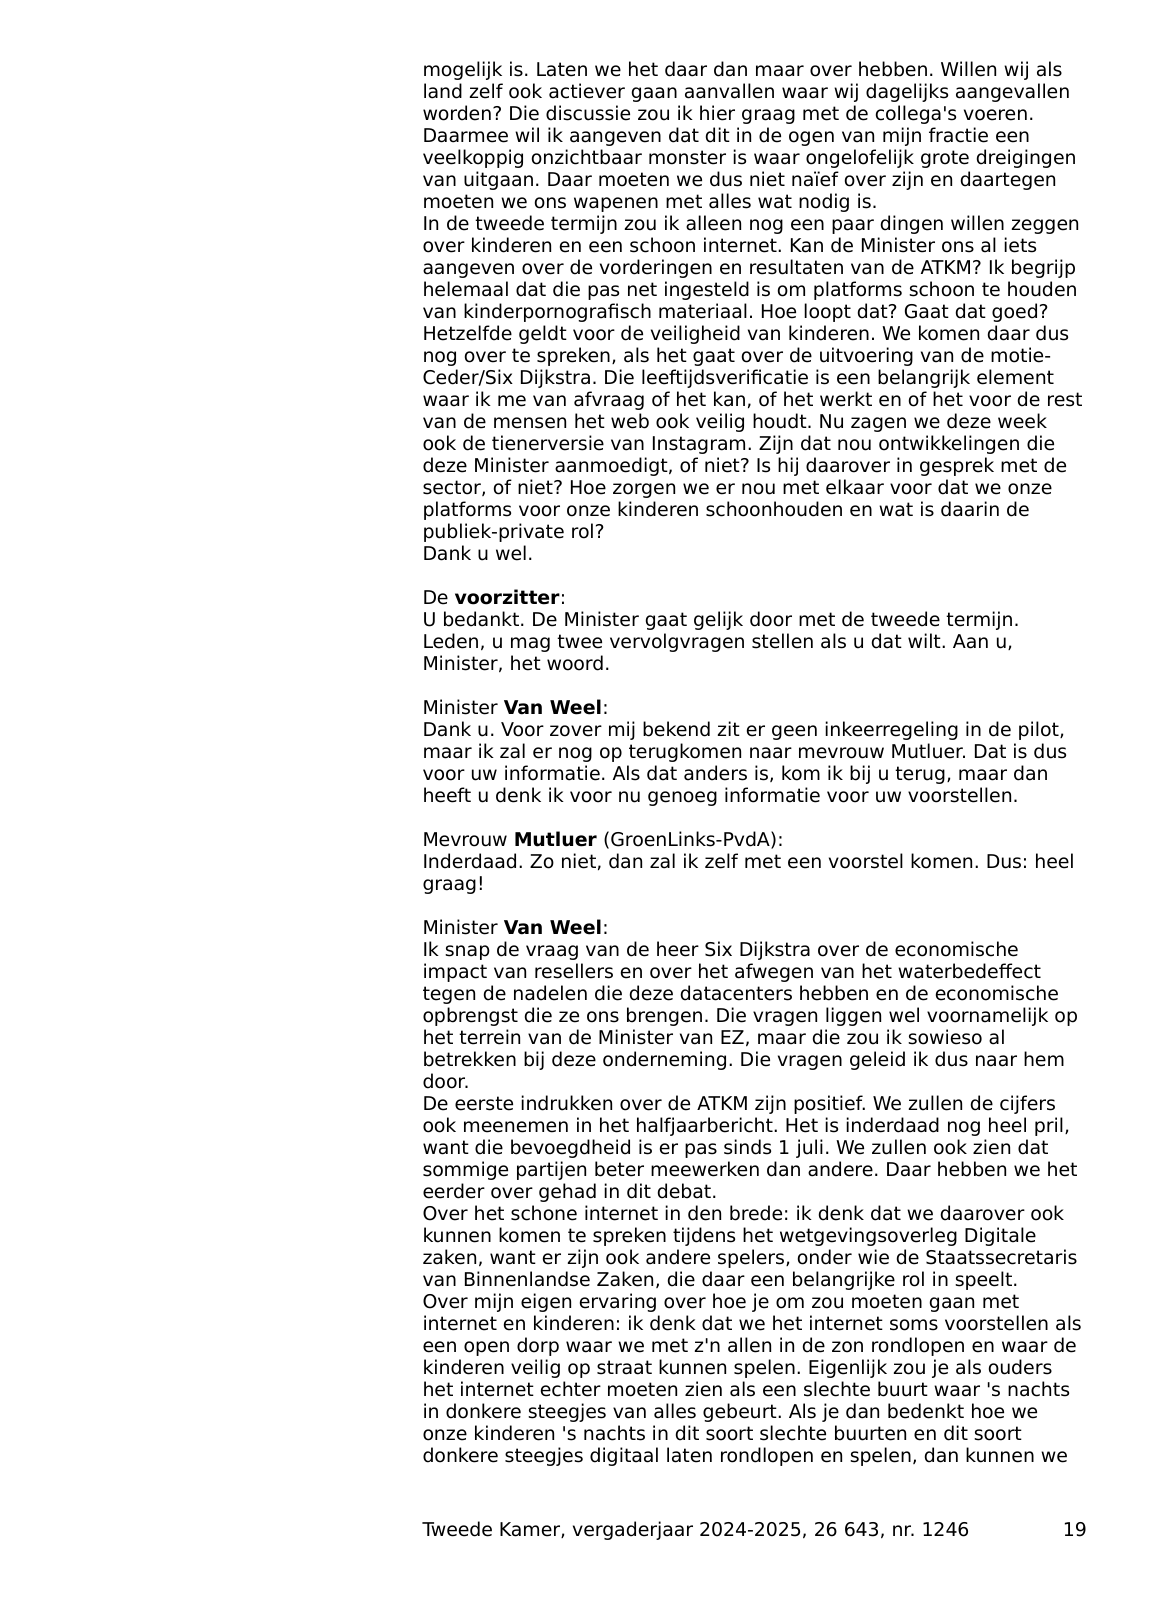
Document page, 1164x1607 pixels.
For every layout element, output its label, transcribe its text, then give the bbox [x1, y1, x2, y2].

text Over mijn eigen ervaring over hoe je om zou moeten gaan met internet en kinderen: ik denk dat we het internet soms voorstellen als een open dorp waar we met z'n allen in de zon rondlopen en waar de kinderen veilig op straat kunnen spelen. Eigenlijk zou je als ouders het internet echter moeten zien als een slechte buurt waar 's nachts in donkere steegjes van alles gebeurt. Als je dan bedenkt hoe we onze kinderen 's nachts in dit soort slechte buurten en dit soort donkere steegjes digitaal laten rondlopen en spelen, dan kunnen we [422, 1291, 1087, 1467]
text U bedankt. De Minister gaat gelijk door met de tweede termijn. Leden, u mag twee vervolgvragen stellen als u dat wilt. Aan u, Minister, het woord. [422, 609, 1087, 675]
text Inderdaad. Zo niet, dan zal ik zelf met een voorstel komen. Dus: heel graag! [422, 851, 1087, 895]
text Ik snap de vraag van de heer Six Dijkstra over de economische impact van resellers en over het afwegen van het waterbedeffect tegen de nadelen die deze datacenters hebben en de economische opbrengst die ze ons brengen. Die vragen liggen wel voornamelijk op het terrein van de Minister van EZ, maar die zou ik sowieso al betrekken bij deze onderneming. Die vragen geleid ik dus naar hem door. [422, 939, 1087, 1093]
text De eerste indrukken over de ATKM zijn positief. We zullen de cijfers ook meenemen in het halfjaarbericht. Het is inderdaad nog heel pril, want die bevoegdheid is er pas sinds 1 juli. We zullen ook zien dat sommige partijen beter meewerken dan andere. Daar hebben we het eerder over gehad in dit debat. [422, 1093, 1087, 1203]
text Mevrouw Mutluer (GroenLinks-PvdA): [422, 829, 1087, 851]
text In de tweede termijn zou ik alleen nog een paar dingen willen zeggen over kinderen en een schoon internet. Kan de Minister ons al iets aangeven over de vorderingen en resultaten van de ATKM? Ik begrijp helemaal dat die pas net ingesteld is om platforms schoon te houden van kinderpornografisch materiaal. Hoe loopt dat? Gaat dat goed? Hetzelfde geldt voor de veiligheid van kinderen. We komen daar dus nog over te spreken, als het gaat over de uitvoering van de motie-Ceder/Six Dijkstra. Die leeftijdsverificatie is een belangrijk element waar ik me van afvraag of het kan, of het werkt en of het voor de rest van de mensen het web ook veilig houdt. Nu zagen we deze week ook de tienerversie van Instagram. Zijn dat nou ontwikkelingen die deze Minister aanmoedigt, of niet? Is hij daarover in gesprek met de sector, of niet? Hoe zorgen we er nou met elkaar voor dat we onze platforms voor onze kinderen schoonhouden en wat is daarin de publiek-private rol? [422, 213, 1087, 543]
text Dank u wel. [422, 543, 1087, 564]
text Minister Van Weel: [422, 697, 1087, 719]
text Minister Van Weel: [422, 917, 1087, 939]
text mogelijk is. Laten we het daar dan maar over hebben. Willen wij als land zelf ook actiever gaan aanvallen waar wij dagelijks aangevallen worden? Die discussie zou ik hier graag met de collega's voeren. Daarmee wil ik aangeven dat dit in de ogen van mijn fractie een veelkoppig onzichtbaar monster is waar ongelofelijk grote dreigingen van uitgaan. Daar moeten we dus niet naïef over zijn en daartegen moeten we ons wapenen met alles wat nodig is. [422, 59, 1087, 213]
text De voorzitter: [422, 587, 1087, 609]
text Over het schone internet in den brede: ik denk dat we daarover ook kunnen komen te spreken tijdens het wetgevingsoverleg Digitale zaken, want er zijn ook andere spelers, onder wie de Staatssecretaris van Binnenlandse Zaken, die daar een belangrijke rol in speelt. [422, 1203, 1087, 1291]
text Dank u. Voor zover mij bekend zit er geen inkeerregeling in de pilot, maar ik zal er nog op terugkomen naar mevrouw Mutluer. Dat is dus voor uw informatie. Als dat anders is, kom ik bij u terug, maar dan heeft u denk ik voor nu genoeg informatie voor uw voorstellen. [422, 719, 1087, 807]
